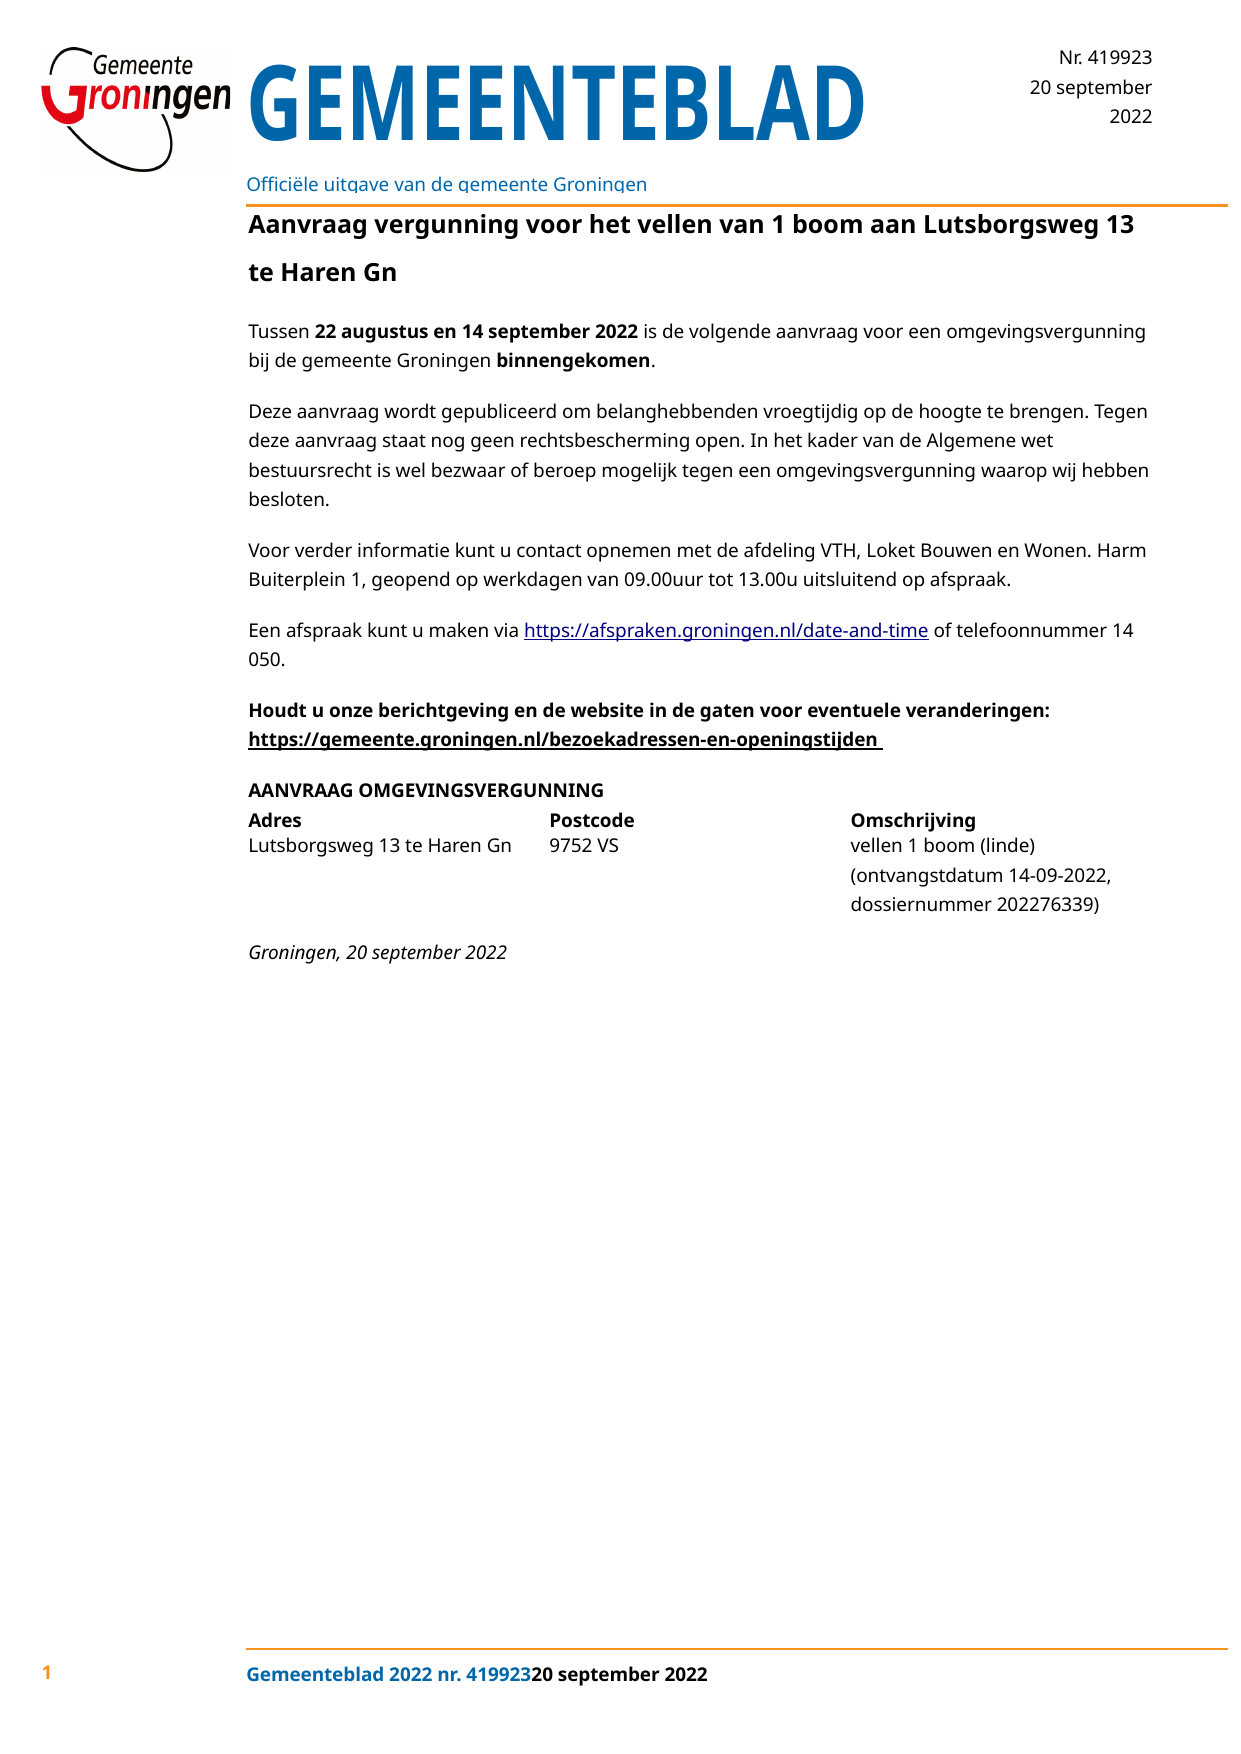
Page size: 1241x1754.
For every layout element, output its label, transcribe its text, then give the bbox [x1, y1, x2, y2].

table_cell 9752 VS [549, 833, 850, 917]
text Een afspraak kunt u maken via https://afspraken.groningen.nl/date-and-time of telefoonnummer 14 050. [248, 617, 1152, 672]
table_cell Lutsborgsweg 13 te Haren Gn [248, 833, 549, 917]
table_header Omschrijving [850, 807, 1152, 832]
picture [41, 47, 231, 172]
text Voor verder informatie kunt u contact opnemen met de afdeling VTH, Loket Bouwen en Wonen. Harm Buiterplein 1, geopend op werkdagen van 09.00uur tot 13.00u uitsluitend op afspraak. [248, 537, 1152, 592]
text AANVRAAG OMGEVINGSVERGUNNING [248, 777, 1152, 803]
text Groningen, 20 september 2022 [248, 939, 1152, 964]
text Deze aanvraag wordt gepubliceerd om belanghebbenden vroegtijdig op de hoogte te brengen. Tegen deze aanvraag staat nog geen rechtsbescherming open. In het kader van de Algemene wet bestuursrecht is wel bezwaar of beroep mogelijk tegen een omgevingsvergunning waarop wij hebben besloten. [248, 398, 1152, 512]
text Houdt u onze berichtgeving en de website in de gaten voor eventuele veranderingen: https://gemeente.groningen.nl/bezoekadressen-en-openingstijden [248, 697, 1152, 752]
text Tussen 22 augustus en 14 september 2022 is de volgende aanvraag voor een omgevingsvergunning bij de gemeente Groningen binnengekomen. [248, 318, 1152, 373]
text Aanvraag vergunning voor het vellen van 1 boom aan Lutsborgsweg 13 te Haren Gn [248, 207, 1152, 288]
table_header Postcode [549, 807, 850, 832]
table_cell vellen 1 boom (linde) (ontvangstdatum 14-09-2022, dossiernummer 202276339) [850, 833, 1152, 917]
table_header Adres [248, 807, 549, 832]
